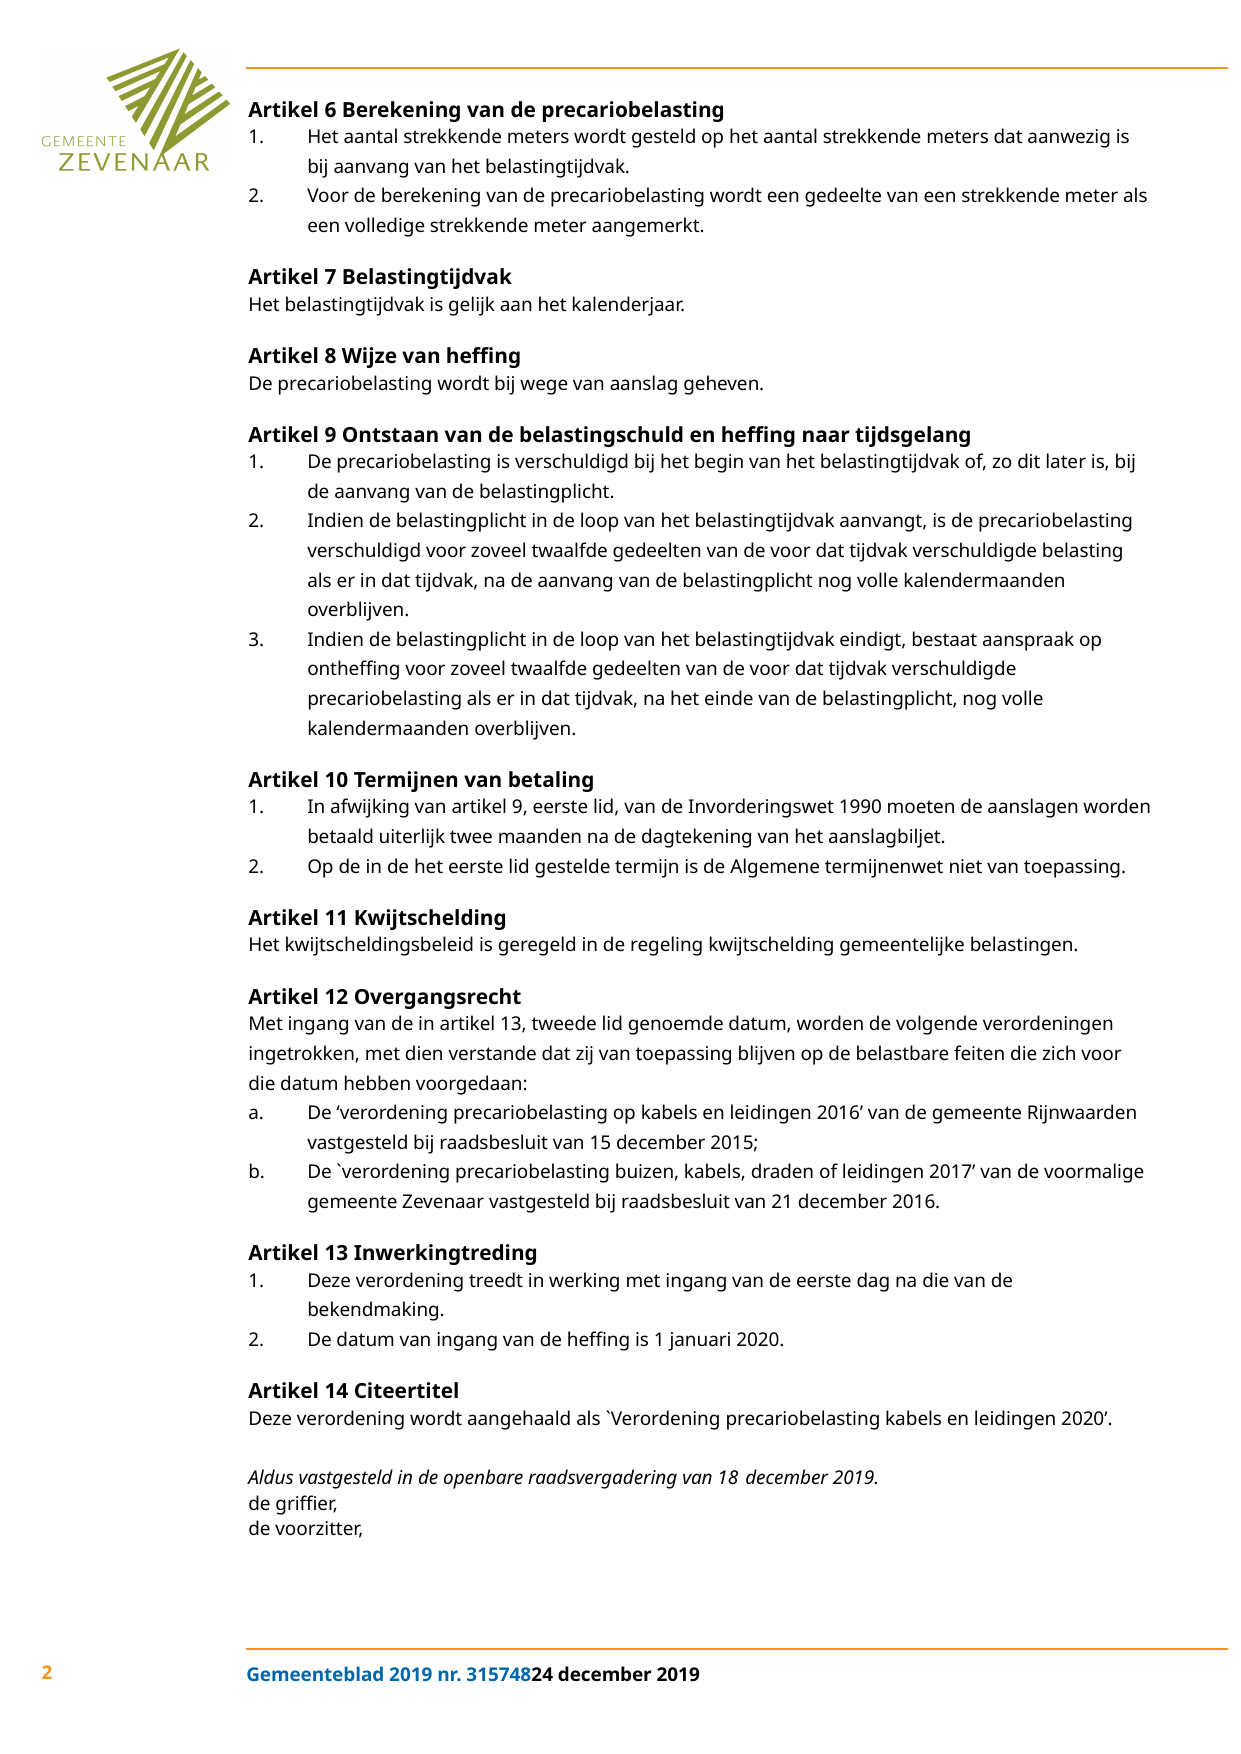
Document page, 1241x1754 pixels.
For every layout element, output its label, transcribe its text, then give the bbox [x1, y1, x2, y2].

text Het kwijtscheldingsbeleid is geregeld in de regeling kwijtschelding gemeentelijke belastingen. [248, 932, 1152, 957]
list Het aantal strekkende meters wordt gesteld op het aantal strekkende meters dat aanwezig is bij aanvang van het belastingtijdvak. [248, 123, 1152, 178]
text Artikel 6 Berekening van de precariobelasting [248, 95, 1152, 123]
text Artikel 11 Kwijtschelding [248, 903, 1152, 932]
text Artikel 10 Termijnen van betaling [248, 765, 1152, 794]
text Artikel 8 Wijze van heffing [248, 341, 1152, 370]
text Artikel 12 Overgangsrecht [248, 982, 1152, 1011]
text Artikel 9 Ontstaan van de belastingschuld en heffing naar tijdsgelang [248, 420, 1152, 448]
list In afwijking van artikel 9, eerste lid, van de Invorderingswet 1990 moeten de aanslagen worden betaald uiterlijk twee maanden na de dagtekening van het aanslagbiljet. [248, 794, 1152, 849]
text Met ingang van de in artikel 13, tweede lid genoemde datum, worden de volgende verordeningen ingetrokken, met dien verstande dat zij van toepassing blijven op de belastbare feiten die zich voor die datum hebben voorgedaan: [248, 1011, 1152, 1095]
text Het belastingtijdvak is gelijk aan het kalenderjaar. [248, 291, 1152, 317]
text De precariobelasting wordt bij wege van aanslag geheven. [248, 370, 1152, 395]
text Artikel 14 Citeertitel [248, 1376, 1152, 1405]
picture [41, 47, 231, 172]
list De precariobelasting is verschuldigd bij het begin van het belastingtijdvak of, zo dit later is, bij de aanvang van de belastingplicht. [248, 448, 1152, 504]
list Indien de belastingplicht in de loop van het belastingtijdvak aanvangt, is de precariobelasting verschuldigd voor zoveel twaalfde gedeelten van de voor dat tijdvak verschuldigde belasting als er in dat tijdvak, na de aanvang van de belastingplicht nog volle kalendermaanden overblijven. [248, 508, 1152, 622]
text de voorzitter, [248, 1516, 1152, 1541]
list Voor de berekening van de precariobelasting wordt een gedeelte van een strekkende meter als een volledige strekkende meter aangemerkt. [248, 182, 1152, 238]
text Artikel 7 Belastingtijdvak [248, 262, 1152, 291]
list Deze verordening treedt in werking met ingang van de eerste dag na die van de bekendmaking. [248, 1267, 1152, 1322]
list De `verordening precariobelasting buizen, kabels, draden of leidingen 2017’ van de voormalige gemeente Zevenaar vastgesteld bij raadsbesluit van 21 december 2016. [248, 1158, 1152, 1214]
list Indien de belastingplicht in de loop van het belastingtijdvak eindigt, bestaat aanspraak op ontheffing voor zoveel twaalfde gedeelten van de voor dat tijdvak verschuldigde precariobelasting als er in dat tijdvak, na het einde van de belastingplicht, nog volle kalendermaanden overblijven. [248, 626, 1152, 741]
text Artikel 13 Inwerkingtreding [248, 1238, 1152, 1267]
text de griffier, [248, 1490, 1152, 1516]
list De ‘verordening precariobelasting op kabels en leidingen 2016’ van de gemeente Rijnwaarden vastgesteld bij raadsbesluit van 15 december 2015; [248, 1099, 1152, 1154]
list De datum van ingang van de heffing is 1 januari 2020. [248, 1326, 1152, 1352]
text Aldus vastgesteld in de openbare raadsvergadering van 18 december 2019. [248, 1464, 1152, 1490]
list Op de in de het eerste lid gestelde termijn is de Algemene termijnenwet niet van toepassing. [248, 853, 1152, 878]
text Deze verordening wordt aangehaald als `Verordening precariobelasting kabels en leidingen 2020’. [248, 1405, 1152, 1431]
